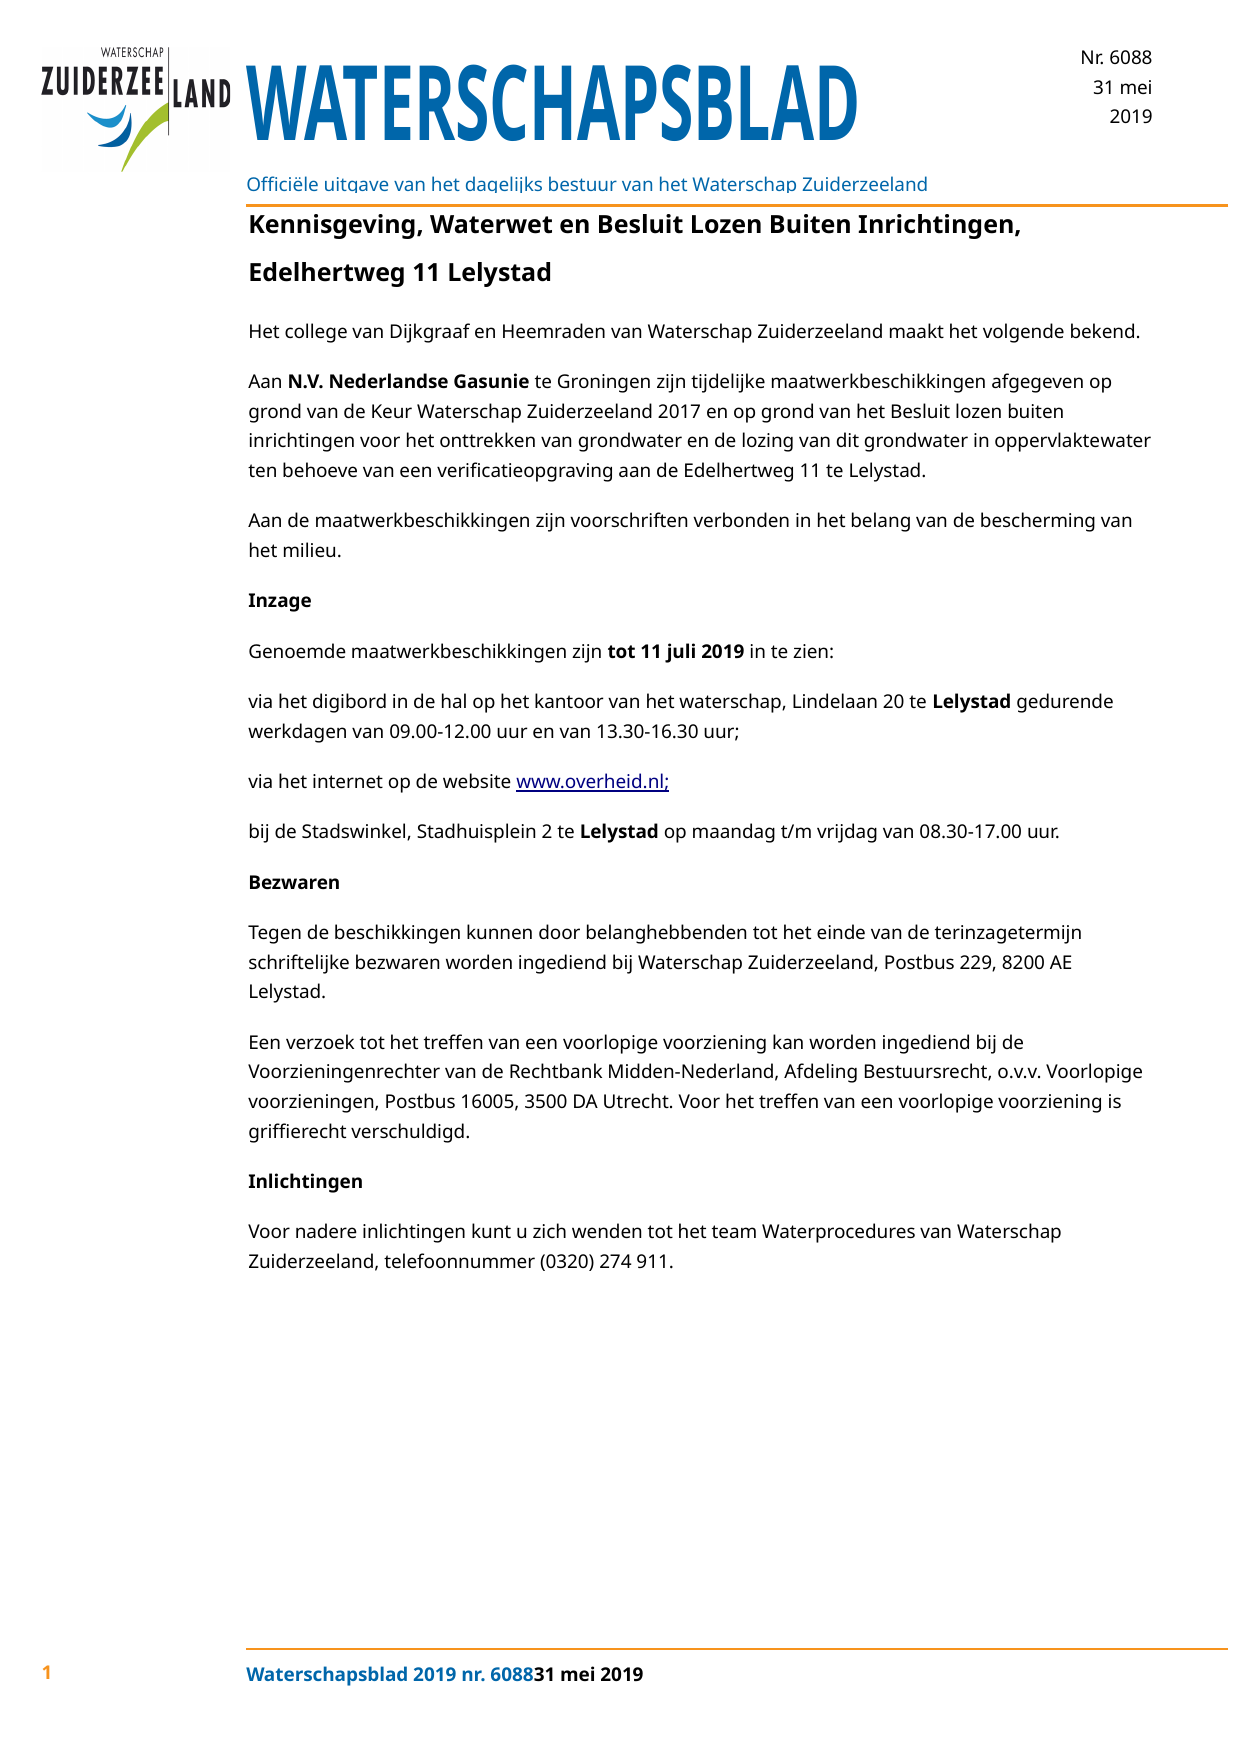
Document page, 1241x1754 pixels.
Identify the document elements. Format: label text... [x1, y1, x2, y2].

text Aan de maatwerkbeschikkingen zijn voorschriften verbonden in het belang van de bescherming van het milieu. [248, 507, 1152, 563]
text Voor nadere inlichtingen kunt u zich wenden tot het team Waterprocedures van Waterschap Zuiderzeeland, telefoonnummer (0320) 274 911. [248, 1219, 1152, 1274]
text Aan N.V. Nederlandse Gasunie te Groningen zijn tijdelijke maatwerkbeschikkingen afgegeven op grond van de Keur Waterschap Zuiderzeeland 2017 en op grond van het Besluit lozen buiten inrichtingen voor het onttrekken van grondwater en de lozing van dit grondwater in oppervlakte­water ten behoeve van een verificatieopgraving aan de Edelhertweg 11 te Lelystad. [248, 368, 1152, 483]
text Inzage [248, 587, 1152, 613]
text Bezwaren [248, 869, 1152, 895]
text Een verzoek tot het treffen van een voorlopige voorziening kan worden ingediend bij de Voorzieningenrechter van de Rechtbank Midden-Nederland, Afdeling Bestuursrecht, o.v.v. Voorlopige voorzieningen, Postbus 16005, 3500 DA Utrecht. Voor het treffen van een voorlopige voorziening is griffierecht verschuldigd. [248, 1029, 1152, 1144]
text bij de Stadswinkel, Stadhuisplein 2 te Lelystad op maandag t/m vrijdag van 08.30‑17.00 uur. [248, 819, 1152, 844]
text Inlichtingen [248, 1168, 1152, 1194]
text via het digibord in de hal op het kantoor van het waterschap, Lindelaan 20 te Lelystad gedurende werkdagen van 09.00-12.00 uur en van 13.30-16.30 uur; [248, 688, 1152, 744]
text via het internet op de website www.overheid.nl; [248, 768, 1152, 794]
picture [41, 47, 231, 172]
text Tegen de beschikkingen kunnen door belanghebbenden tot het einde van de terinzagetermijn schriftelijke bezwaren worden ingediend bij Waterschap Zuiderzeeland, Postbus 229, 8200 AE Lelystad. [248, 919, 1152, 1004]
text Het college van Dijkgraaf en Heemraden van Waterschap Zuiderzeeland maakt het volgende bekend. [248, 318, 1152, 344]
text Genoemde maatwerkbeschikkingen zijn tot 11 juli 2019 in te zien: [248, 638, 1152, 664]
text Kennisgeving, Waterwet en Besluit Lozen Buiten Inrichtingen, Edelhertweg 11 Lelystad [248, 207, 1152, 288]
